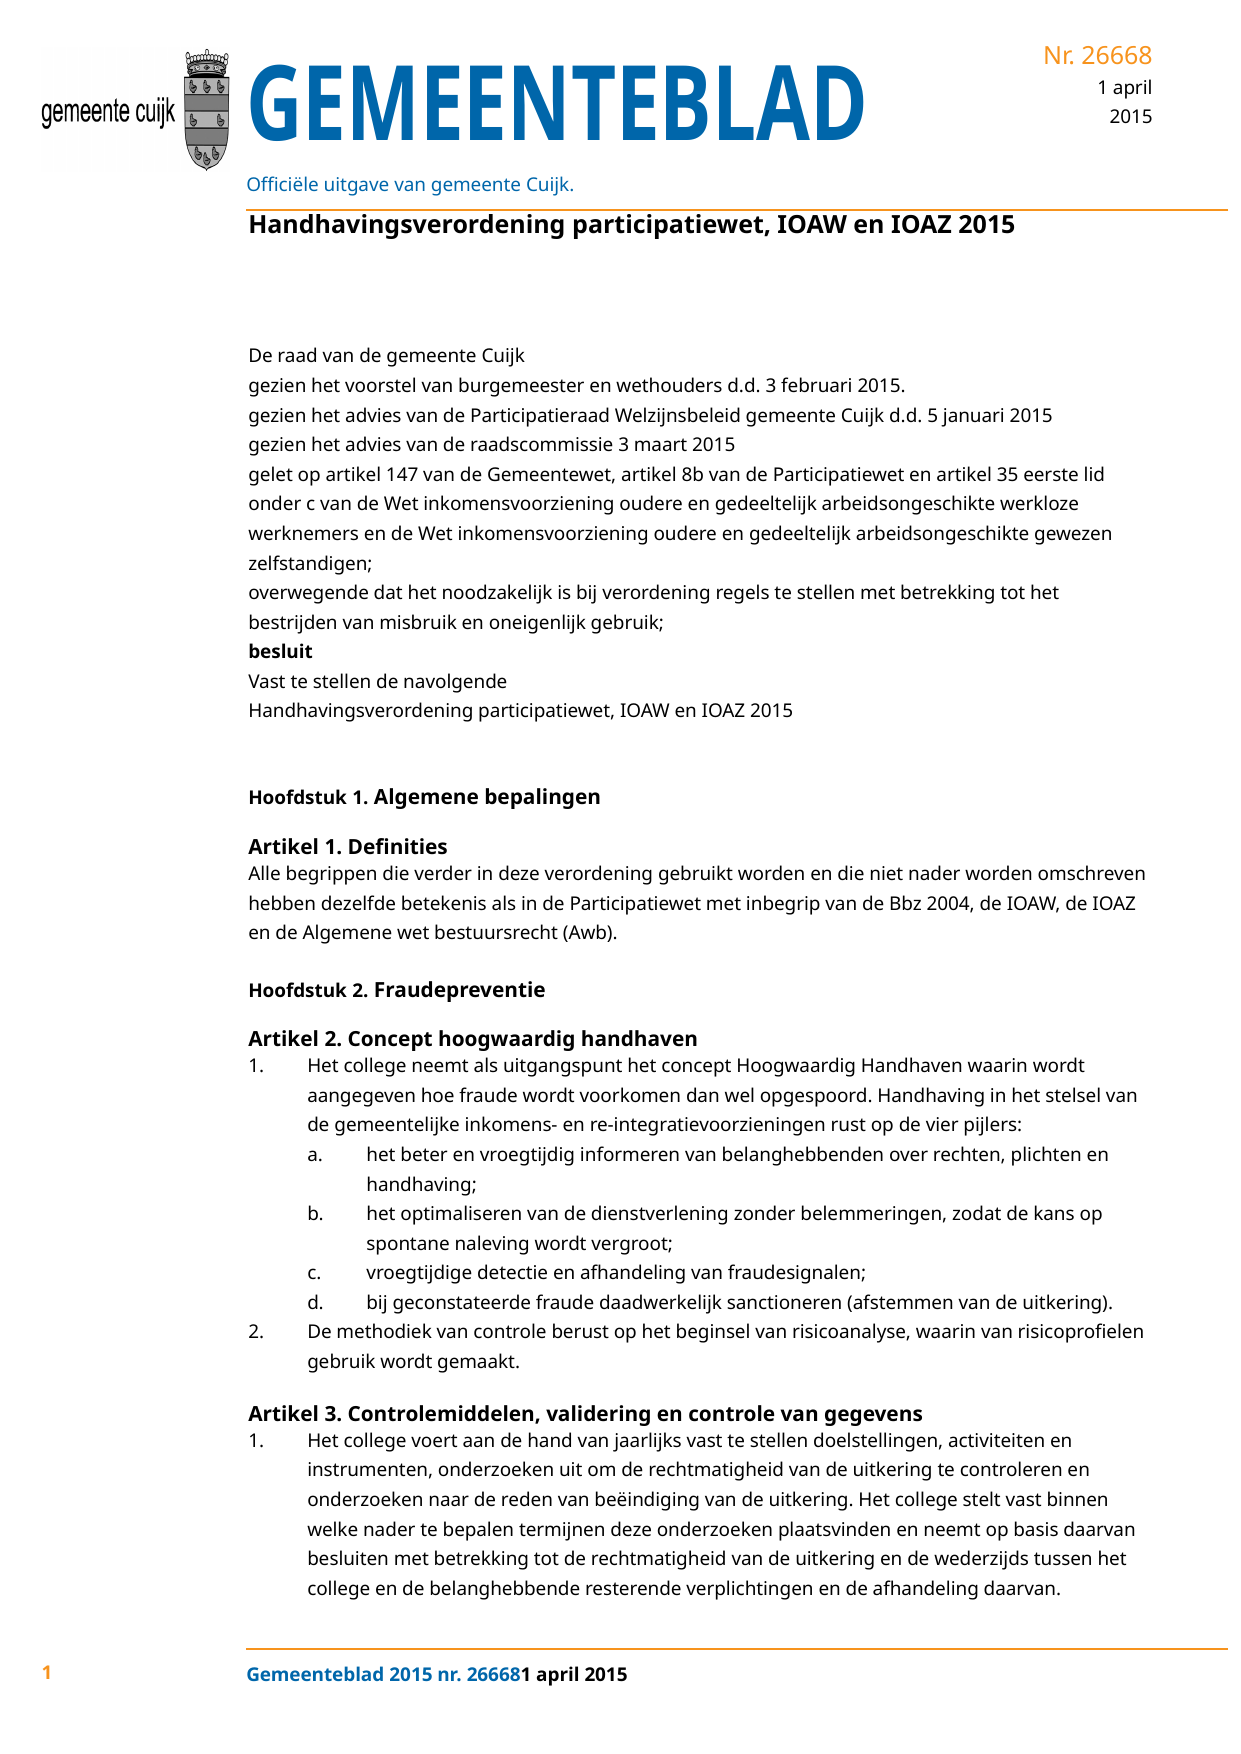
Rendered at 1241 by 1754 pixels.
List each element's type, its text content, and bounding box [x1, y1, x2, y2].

text besluit [248, 638, 1152, 664]
text Hoofdstuk 1. Algemene bepalingen [248, 782, 1152, 811]
text Artikel 3. Controlemiddelen, validering en controle van gegevens [248, 1399, 1152, 1427]
text Alle begrippen die verder in deze verordening gebruikt worden en die niet nader worden omschreven hebben dezelfde betekenis als in de Participatiewet met inbegrip van de Bbz 2004, de IOAW, de IOAZ en de Algemene wet bestuursrecht (Awb). [248, 860, 1152, 945]
text gezien het advies van de raadscommissie 3 maart 2015 [248, 431, 1152, 457]
text Handhavingsverordening participatiewet, IOAW en IOAZ 2015 [248, 698, 1152, 723]
list Het college neemt als uitgangspunt het concept Hoogwaardig Handhaven waarin wordt aangegeven hoe fraude wordt voorkomen dan wel opgespoord. Handhaving in het stelsel van de gemeentelijke inkomens- en re-integratievoorzieningen rust op de vier pijlers: [248, 1052, 1152, 1137]
list De methodiek van controle berust op het beginsel van risicoanalyse, waarin van risicoprofielen gebruik wordt gemaakt. [248, 1319, 1152, 1374]
list Het college voert aan de hand van jaarlijks vast te stellen doelstellingen, activiteiten en instrumenten, onderzoeken uit om de rechtmatigheid van de uitkering te controleren en onderzoeken naar de reden van beëindiging van de uitkering. Het college stelt vast binnen welke nader te bepalen termijnen deze onderzoeken plaatsvinden en neemt op basis daarvan besluiten met betrekking tot de rechtmatigheid van de uitkering en de wederzijds tussen het college en de belanghebbende resterende verplichtingen en de afhandeling daarvan. [248, 1427, 1152, 1601]
list bij geconstateerde fraude daadwerkelijk sanctioneren (afstemmen van de uitkering). [307, 1289, 1152, 1315]
text gezien het voorstel van burgemeester en wethouders d.d. 3 februari 2015. [248, 372, 1152, 398]
text Vast te stellen de navolgende [248, 668, 1152, 694]
text De raad van de gemeente Cuijk [248, 343, 1152, 368]
list het beter en vroegtijdig informeren van belanghebbenden over rechten, plichten en handhaving; [307, 1141, 1152, 1196]
list vroegtijdige detectie en afhandeling van fraudesignalen; [307, 1259, 1152, 1285]
text Artikel 2. Concept hoogwaardig handhaven [248, 1024, 1152, 1052]
picture [41, 47, 231, 172]
text Handhavingsverordening participatiewet, IOAW en IOAZ 2015 [248, 211, 1152, 241]
text Artikel 1. Definities [248, 832, 1152, 860]
text gezien het advies van de Participatieraad Welzijnsbeleid gemeente Cuijk d.d. 5 januari 2015 [248, 402, 1152, 427]
text overwegende dat het noodzakelijk is bij verordening regels te stellen met betrekking tot het bestrijden van misbruik en oneigenlijk gebruik; [248, 579, 1152, 634]
text Hoofdstuk 2. Fraudepreventie [248, 975, 1152, 1003]
list het optimaliseren van de dienstverlening zonder belemmeringen, zodat de kans op spontane naleving wordt vergroot; [307, 1200, 1152, 1256]
text gelet op artikel 147 van de Gemeentewet, artikel 8b van de Participatiewet en artikel 35 eerste lid onder c van de Wet inkomensvoorziening oudere en gedeeltelijk arbeidsongeschikte werkloze werknemers en de Wet inkomensvoorziening oudere en gedeeltelijk arbeidsongeschikte gewezen zelfstandigen; [248, 461, 1152, 575]
